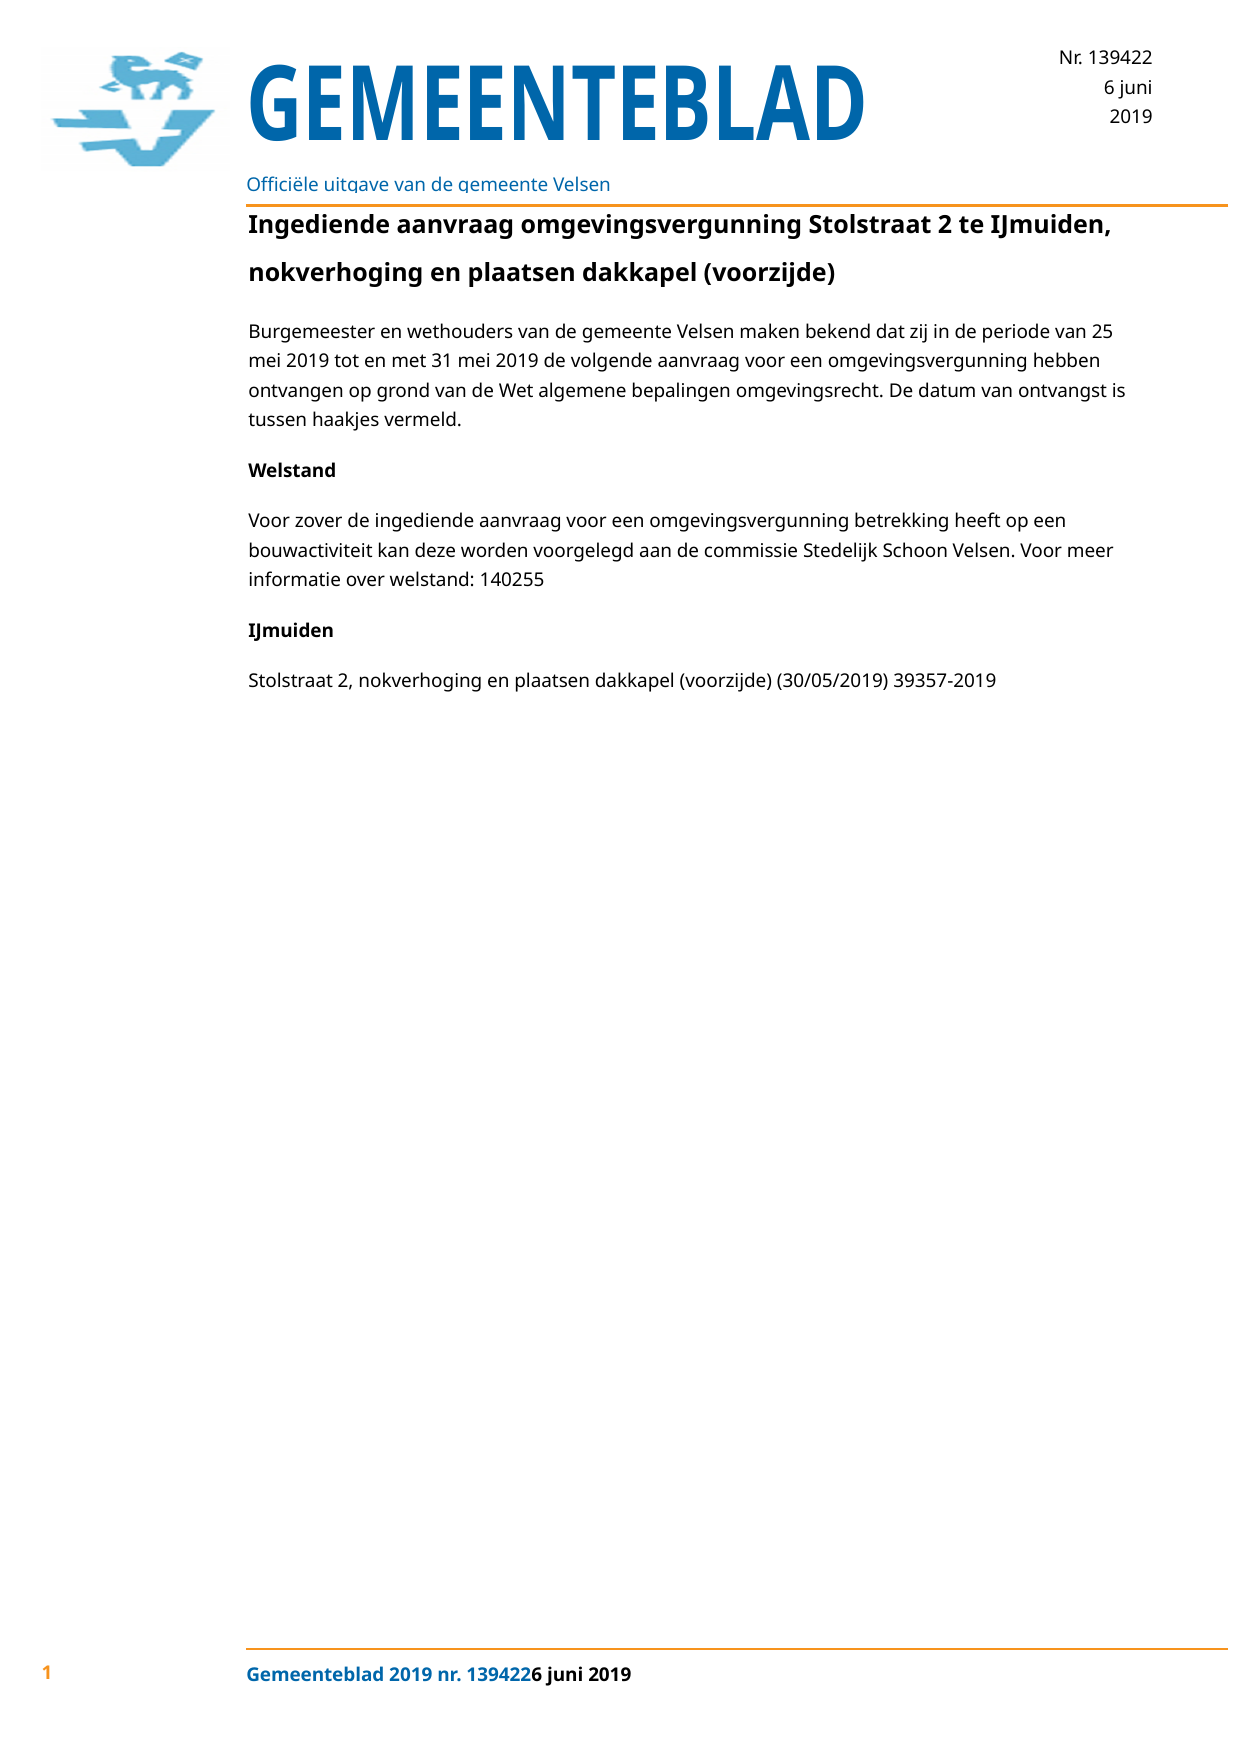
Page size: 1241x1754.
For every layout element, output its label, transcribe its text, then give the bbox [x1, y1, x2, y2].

text Burgemeester en wethouders van de gemeente Velsen maken bekend dat zij in de periode van 25 mei 2019 tot en met 31 mei 2019 de volgende aanvraag voor een omgevingsvergunning hebben ontvangen op grond van de Wet algemene bepalingen omgevingsrecht. De datum van ontvangst is tussen haakjes vermeld. [248, 318, 1152, 432]
picture [41, 47, 231, 172]
text Voor zover de ingediende aanvraag voor een omgevingsvergunning betrekking heeft op een bouwactiviteit kan deze worden voorgelegd aan de commissie Stedelijk Schoon Velsen. Voor meer informatie over welstand: 140255 [248, 507, 1152, 592]
text Stolstraat 2, nokverhoging en plaatsen dakkapel (voorzijde) (30/05/2019) 39357-2019 [248, 667, 1152, 693]
text Welstand [248, 457, 1152, 483]
text Ingediende aanvraag omgevingsvergunning Stolstraat 2 te IJmuiden, nokverhoging en plaatsen dakkapel (voorzijde) [248, 207, 1152, 288]
text IJmuiden [248, 617, 1152, 643]
